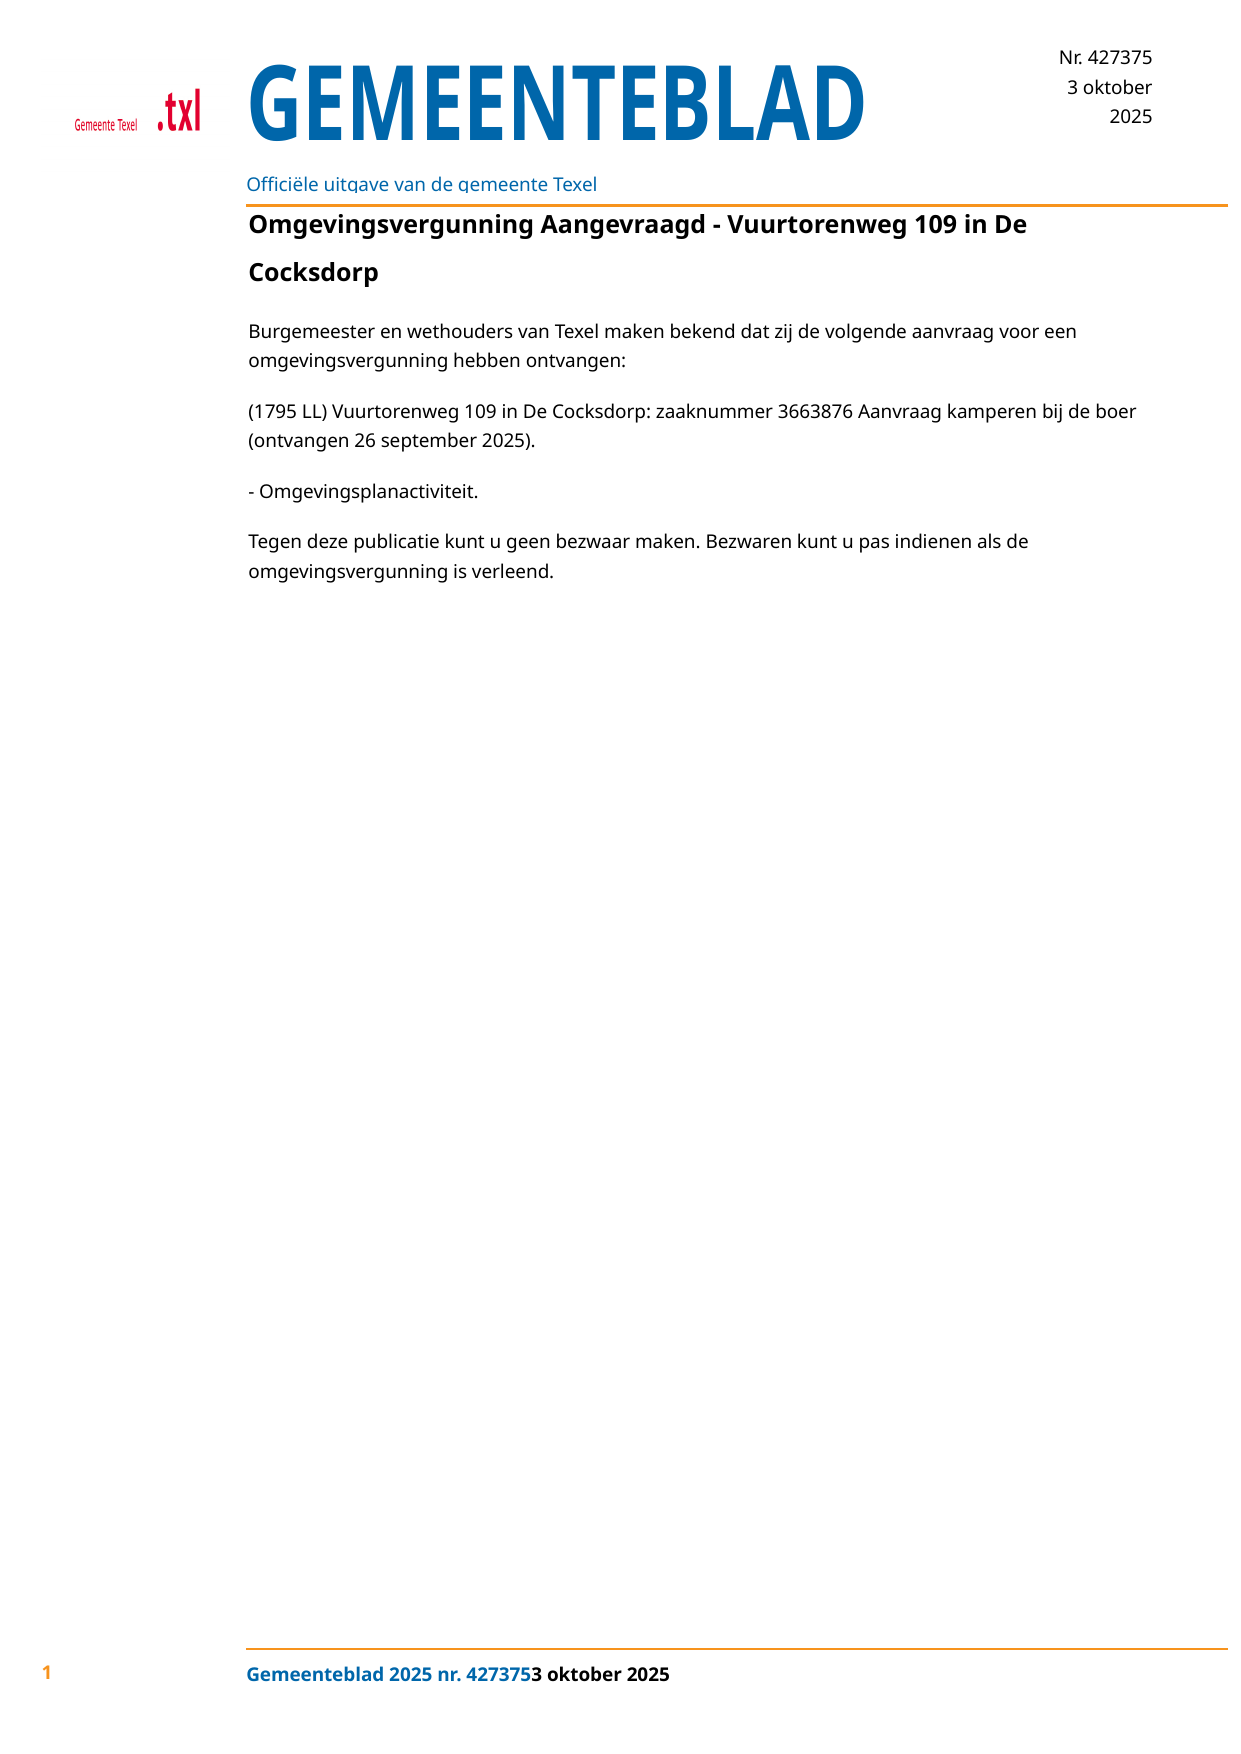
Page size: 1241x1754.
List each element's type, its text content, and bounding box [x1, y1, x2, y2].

text Omgevingsvergunning Aangevraagd - Vuurtorenweg 109 in De Cocksdorp [248, 207, 1152, 288]
picture [41, 47, 231, 172]
text Tegen deze publicatie kunt u geen bezwaar maken. Bezwaren kunt u pas indienen als de omgevingsvergunning is verleend. [248, 528, 1152, 584]
text - Omgevingsplanactiviteit. [248, 478, 1152, 504]
text Burgemeester en wethouders van Texel maken bekend dat zij de volgende aanvraag voor een omgevingsvergunning hebben ontvangen: [248, 318, 1152, 373]
text (1795 LL) Vuurtorenweg 109 in De Cocksdorp: zaaknummer 3663876 Aanvraag kamperen bij de boer (ontvangen 26 september 2025). [248, 398, 1152, 453]
